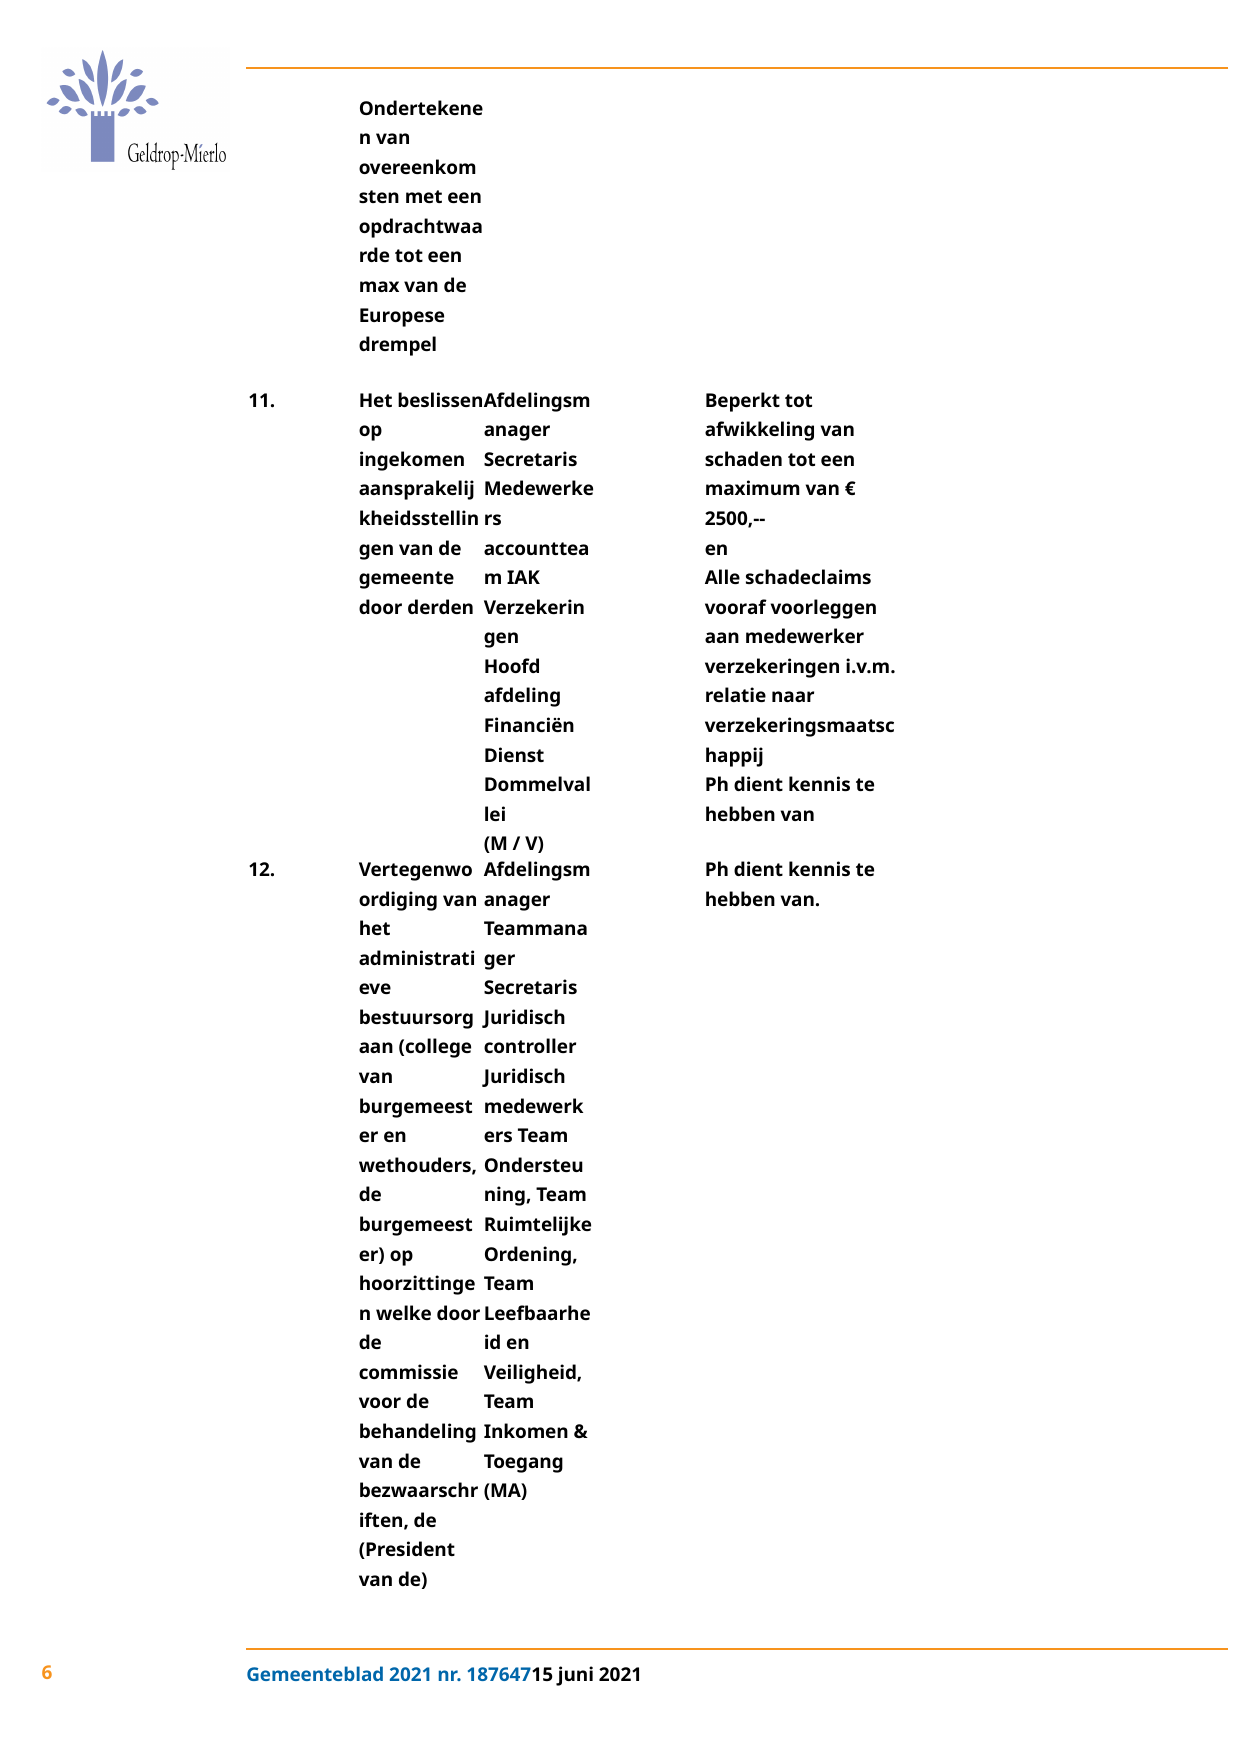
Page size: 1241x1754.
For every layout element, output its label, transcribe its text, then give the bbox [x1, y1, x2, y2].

table_cell [594, 95, 704, 387]
table_cell [484, 95, 594, 387]
table_cell Ph dient kennis te hebben van. [705, 856, 902, 1592]
table_cell 12. [248, 856, 358, 1592]
table_cell [594, 387, 704, 856]
table_cell 11. [248, 387, 358, 856]
table_cell Vertegenwoordiging van het administratieve bestuursorgaan (college van burgemeester en wethouders, de burgemeester) op hoorzittingen welke door de commissie voor de behandeling van de bezwaarschriften, de (President van de) [359, 856, 483, 1592]
table_cell [594, 856, 704, 1592]
table_cell Afdelingsmanager Secretaris Medewerkers accountteam IAK Verzekeringen Hoofd afdeling Financiën Dienst Dommelvallei (M / V) [484, 387, 594, 856]
table_cell Ondertekenen van overeenkomsten met een opdrachtwaarde tot een max van de Europese drempel [359, 95, 483, 387]
table_cell [248, 95, 358, 387]
table_cell Het beslissen op ingekomen aansprakelijkheidsstellingen van de gemeente door derden [359, 387, 483, 856]
table_cell [705, 95, 902, 387]
table_cell Beperkt tot afwikkeling van schaden tot een maximum van € 2500,-- en Alle schadeclaims vooraf voorleggen aan medewerker verzekeringen i.v.m. relatie naar verzekeringsmaatschappij Ph dient kennis te hebben van [705, 387, 902, 856]
table_cell Afdelingsmanager Teammanager Secretaris Juridisch controller Juridisch medewerkers Team Ondersteuning, Team Ruimtelijke Ordening, Team Leefbaarheid en Veiligheid, Team Inkomen & Toegang (MA) [484, 856, 594, 1592]
picture [41, 47, 231, 172]
